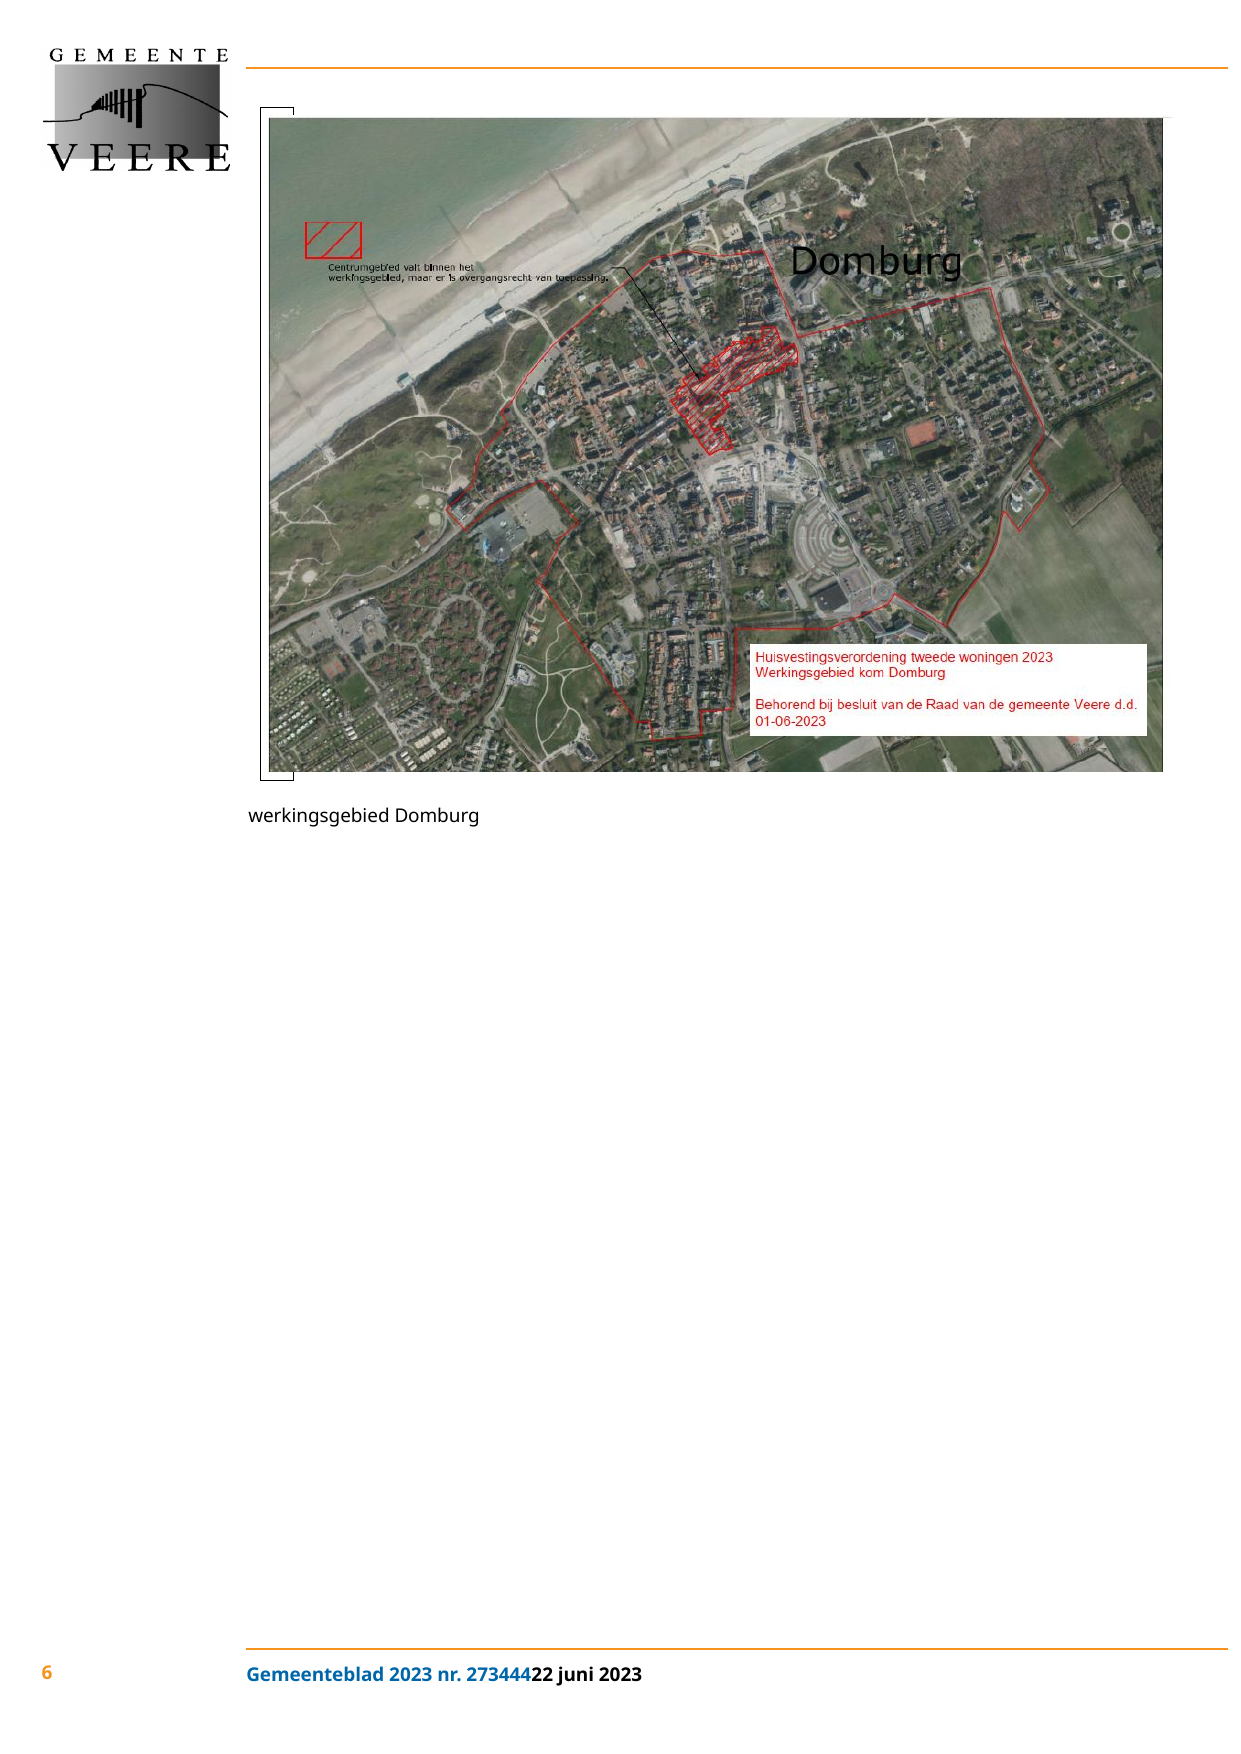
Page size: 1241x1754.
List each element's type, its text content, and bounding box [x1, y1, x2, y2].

picture [268, 115, 1173, 772]
picture [41, 47, 231, 172]
text werkingsgebied Domburg [248, 802, 1152, 827]
